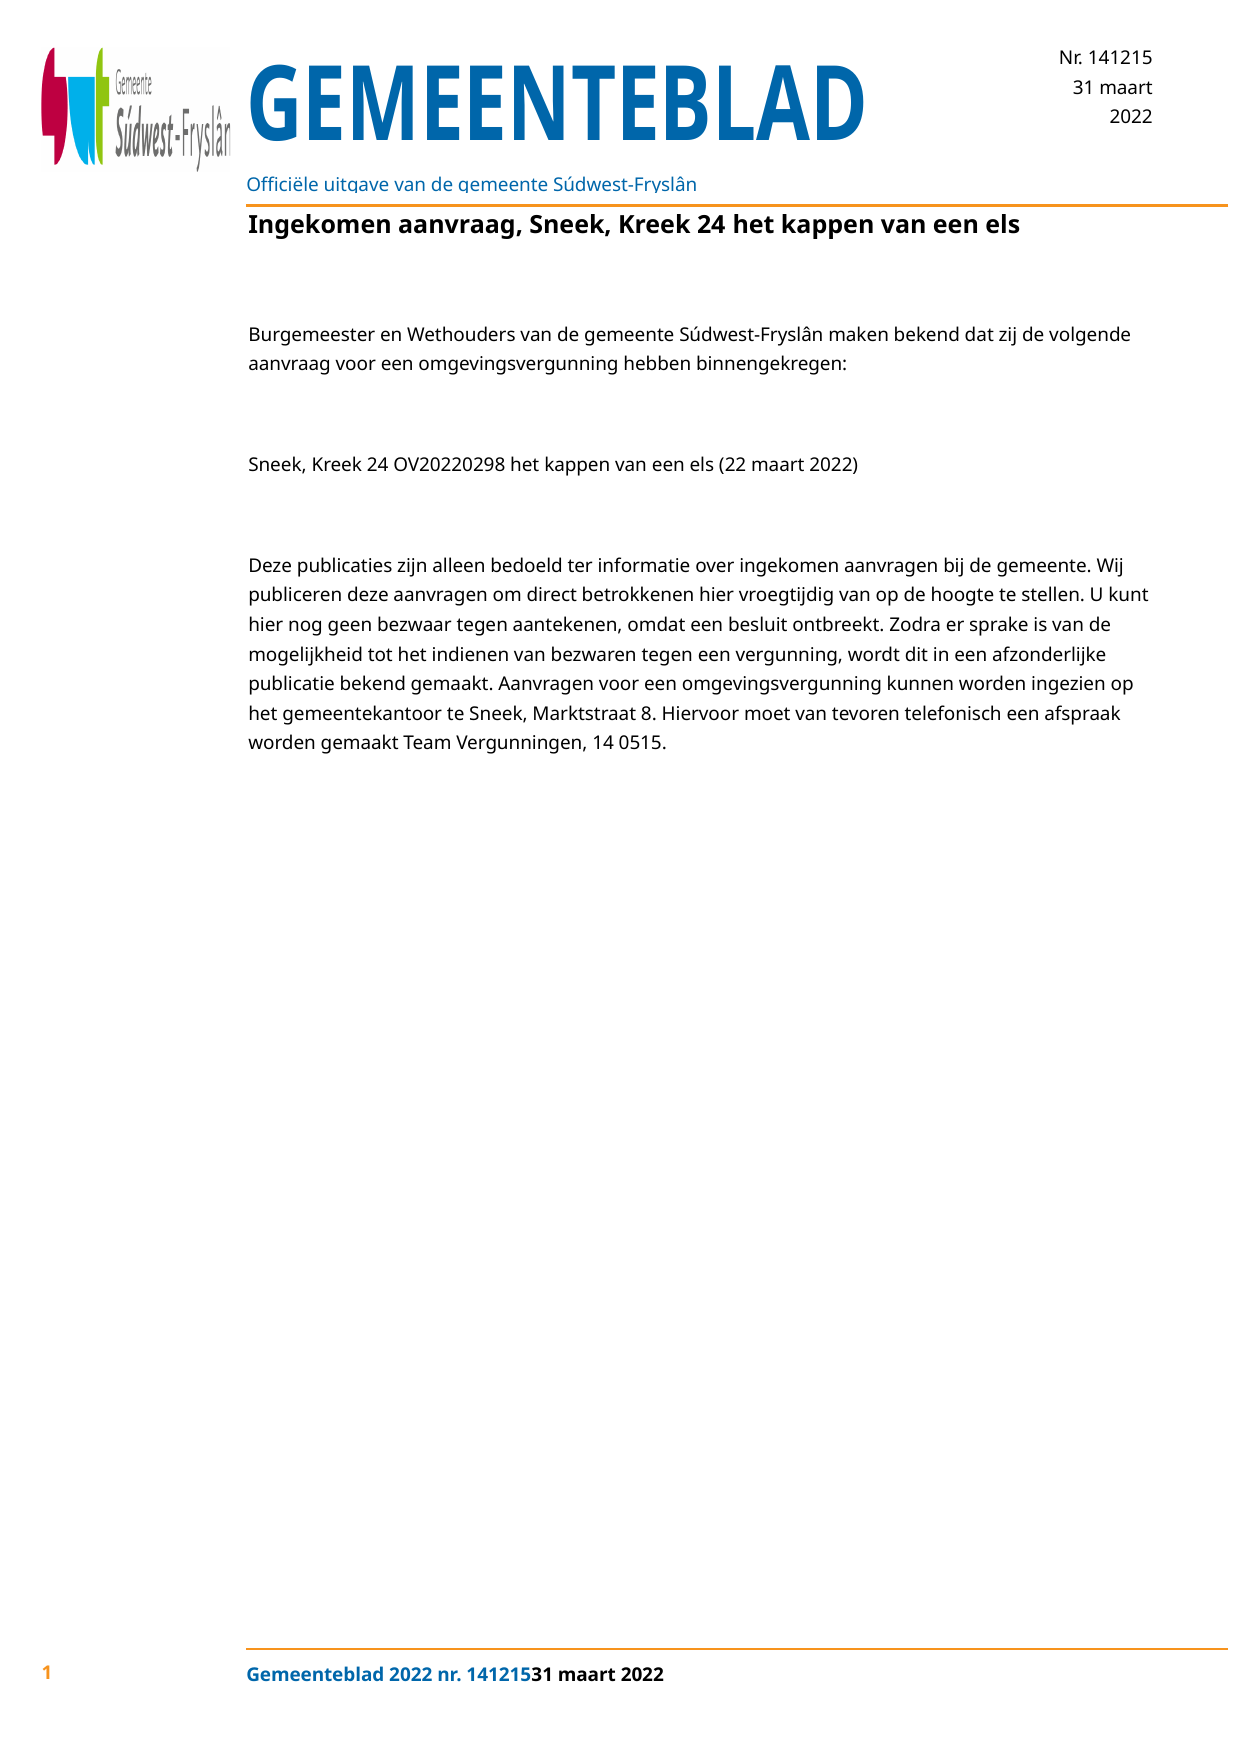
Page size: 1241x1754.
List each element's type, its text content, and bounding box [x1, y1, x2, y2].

text Deze publicaties zijn alleen bedoeld ter informatie over ingekomen aanvragen bij de gemeente. Wij publiceren deze aanvragen om direct betrokkenen hier vroegtijdig van op de hoogte te stellen. U kunt hier nog geen bezwaar tegen aantekenen, omdat een besluit ontbreekt. Zodra er sprake is van de mogelijkheid tot het indienen van bezwaren tegen een vergunning, wordt dit in een afzonderlijke publicatie bekend gemaakt. Aanvragen voor een omgevingsvergunning kunnen worden ingezien op het gemeentekantoor te Sneek, Marktstraat 8. Hiervoor moet van tevoren telefonisch een afspraak worden gemaakt Team Vergunningen, 14 0515. [248, 552, 1152, 755]
text Sneek, Kreek 24 OV20220298 het kappen van een els (22 maart 2022) [248, 451, 1152, 477]
text Burgemeester en Wethouders van de gemeente Súdwest-Fryslân maken bekend dat zij de volgende aanvraag voor een omgevingsvergunning hebben binnengekregen: [248, 321, 1152, 376]
text Ingekomen aanvraag, Sneek, Kreek 24 het kappen van een els [248, 207, 1152, 241]
picture [41, 47, 231, 172]
